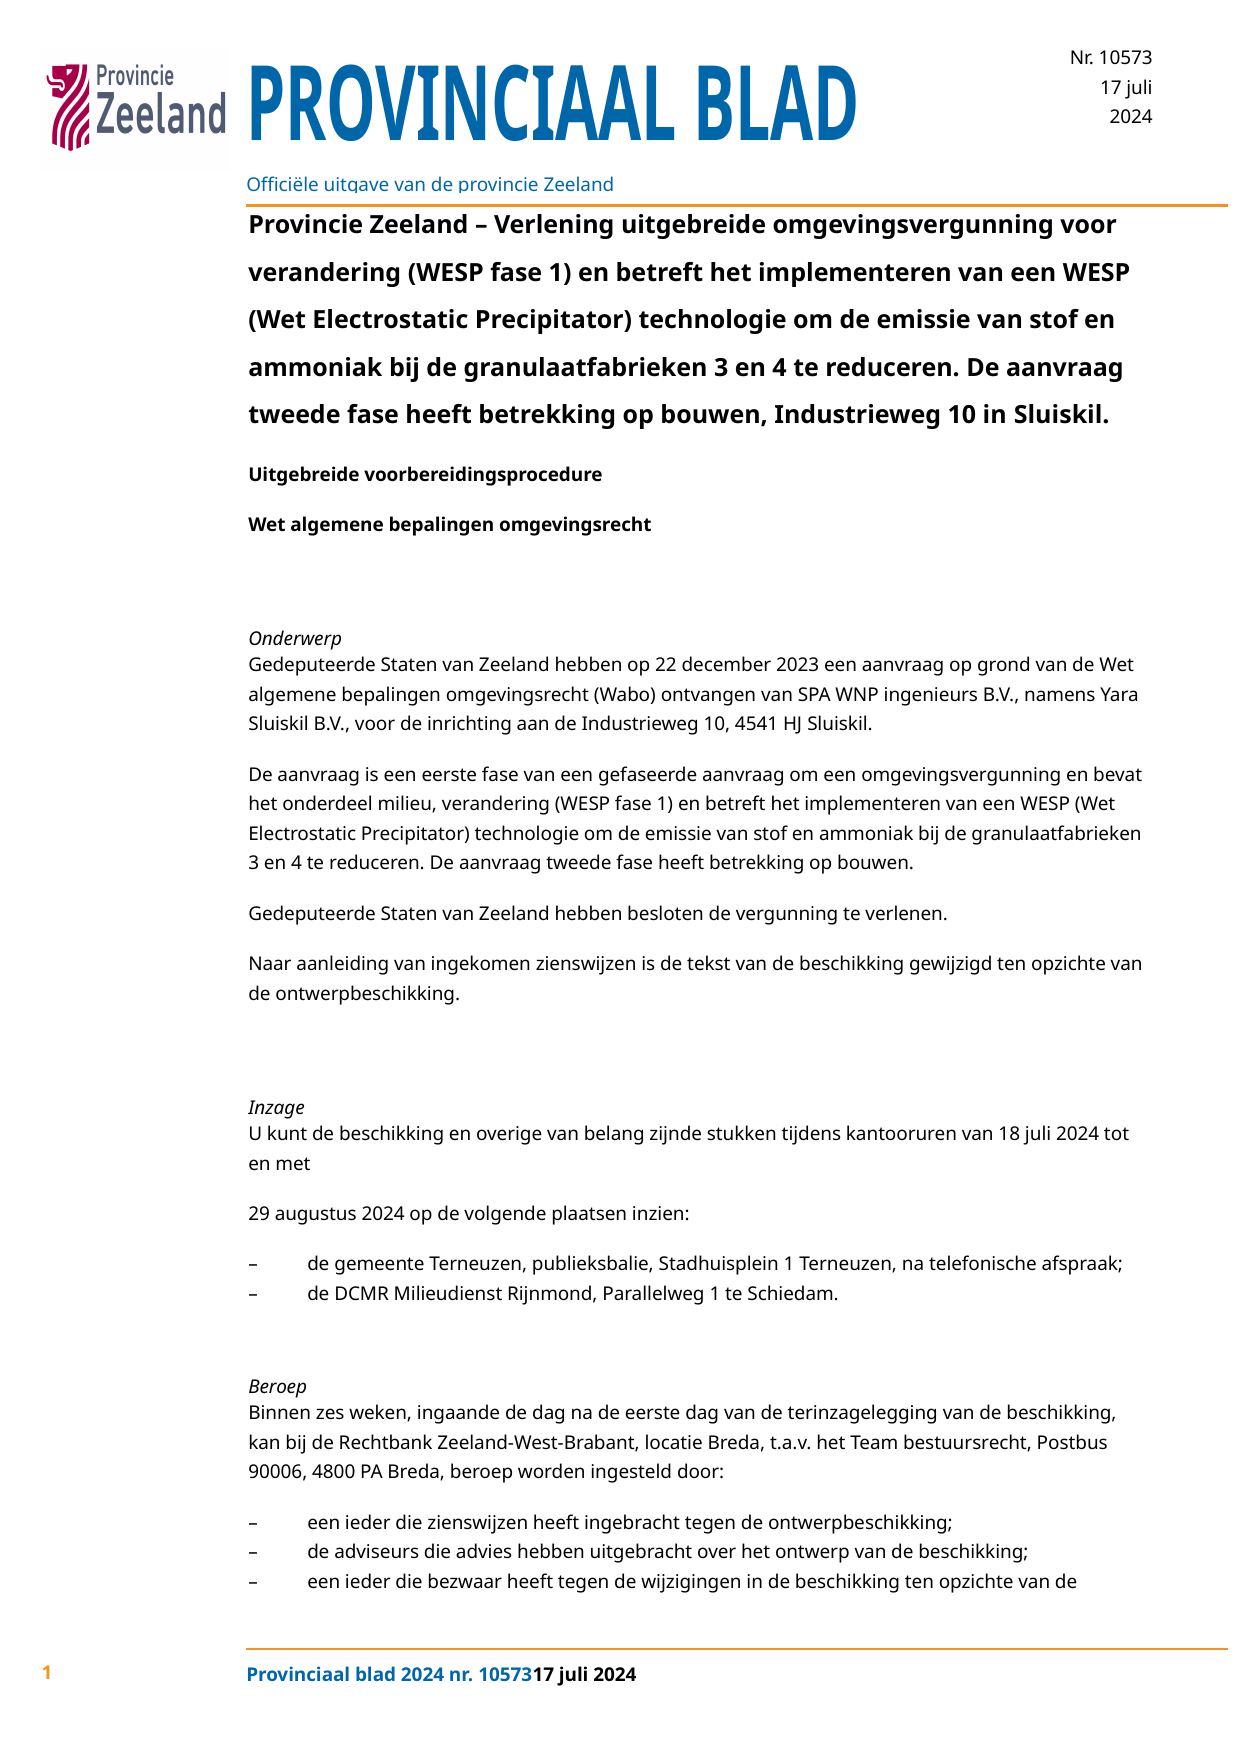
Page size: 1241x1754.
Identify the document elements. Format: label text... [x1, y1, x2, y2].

list de DCMR Milieudienst Rijnmond, Parallelweg 1 te Schiedam. [248, 1280, 1152, 1306]
list de adviseurs die advies hebben uitgebracht over het ontwerp van de beschikking; [248, 1538, 1152, 1564]
text 29 augustus 2024 op de volgende plaatsen inzien: [248, 1200, 1152, 1226]
picture [41, 47, 231, 172]
list een ieder die zienswijzen heeft ingebracht tegen de ontwerpbeschikking; [248, 1509, 1152, 1535]
text Gedeputeerde Staten van Zeeland hebben op 22 december 2023 een aanvraag op grond van de Wet algemene bepalingen omgevingsrecht (Wabo) ontvangen van SPA WNP ingenieurs B.V., namens Yara Sluiskil B.V., voor de inrichting aan de Industrieweg 10, 4541 HJ Sluiskil. [248, 651, 1152, 736]
text Beroep [248, 1374, 1152, 1399]
text Onderwerp [248, 626, 1152, 651]
list een ieder die bezwaar heeft tegen de wijzigingen in de beschikking ten opzichte van de [248, 1568, 1152, 1594]
text Wet algemene bepalingen omgevingsrecht [248, 511, 1152, 537]
text De aanvraag is een eerste fase van een gefaseerde aanvraag om een omgevingsvergunning en bevat het onderdeel milieu, verandering (WESP fase 1) en betreft het implementeren van een WESP (Wet Electrostatic Precipitator) technologie om de emissie van stof en ammoniak bij de granulaatfabrieken 3 en 4 te reduceren. De aanvraag tweede fase heeft betrekking op bouwen. [248, 761, 1152, 875]
text Naar aanleiding van ingekomen zienswijzen is de tekst van de beschikking gewijzigd ten opzichte van de ontwerpbeschikking. [248, 950, 1152, 1006]
text Gedeputeerde Staten van Zeeland hebben besloten de vergunning te verlenen. [248, 900, 1152, 926]
text Uitgebreide voorbereidingsprocedure [248, 461, 1152, 486]
text Provincie Zeeland – Verlening uitgebreide omgevingsvergunning voor verandering (WESP fase 1) en betreft het implementeren van een WESP (Wet Electrostatic Precipitator) technologie om de emissie van stof en ammoniak bij de granulaatfabrieken 3 en 4 te reduceren. De aanvraag tweede fase heeft betrekking op bouwen, Industrieweg 10 in Sluiskil. [248, 207, 1152, 431]
text Binnen zes weken, ingaande de dag na de eerste dag van de terinzagelegging van de beschikking, kan bij de Rechtbank Zeeland-West-Brabant, locatie Breda, t.a.v. het Team bestuursrecht, Postbus 90006, 4800 PA Breda, beroep worden ingesteld door: [248, 1399, 1152, 1484]
text Inzage [248, 1094, 1152, 1120]
list de gemeente Terneuzen, publieksbalie, Stadhuisplein 1 Terneuzen, na telefonische afspraak; [248, 1251, 1152, 1276]
text U kunt de beschikking en overige van belang zijnde stukken tijdens kantooruren van 18 juli 2024 tot en met [248, 1120, 1152, 1175]
